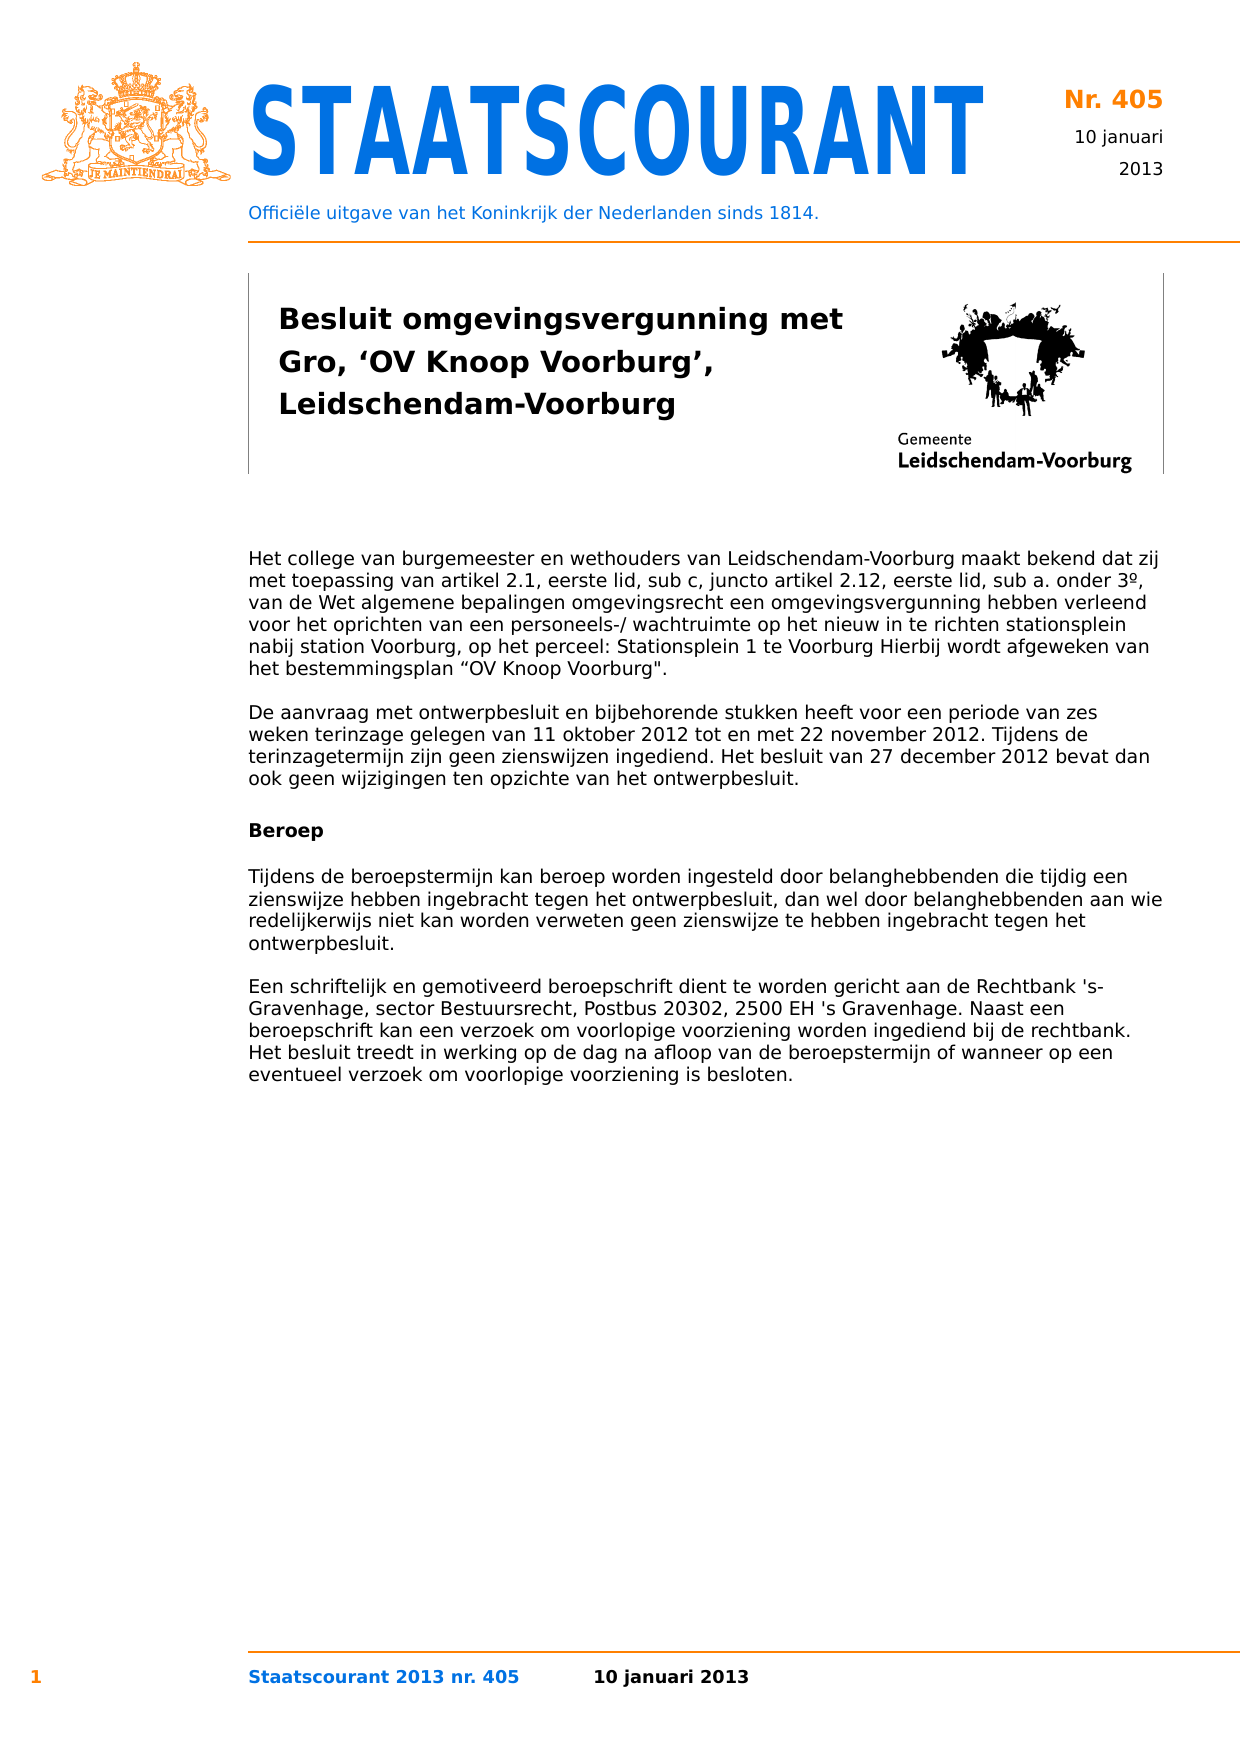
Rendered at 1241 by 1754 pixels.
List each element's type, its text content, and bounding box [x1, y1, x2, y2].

table_cell 10 januari [998, 121, 1240, 153]
table_header [25, 62, 248, 241]
table_header STAATSCOURANT [248, 62, 998, 203]
subtitle Besluit omgevingsvergunning met Gro, ‘OV Knoop Voorburg’, Leidschendam-Voorburg [249, 273, 1163, 474]
picture [897, 302, 1134, 474]
text Tijdens de beroepstermijn kan beroep worden ingesteld door belanghebbenden die tijdig een zienswijze hebben ingebracht tegen het ontwerpbesluit, dan wel door belanghebbenden aan wie redelijkerwijs niet kan worden verweten geen zienswijze te hebben ingebracht tegen het ontwerpbesluit. [248, 866, 1163, 954]
text Een schriftelijk en gemotiveerd beroepschrift dient te worden gericht aan de Rechtbank 's-Gravenhage, sector Bestuursrecht, Postbus 20302, 2500 EH 's Gravenhage. Naast een beroepschrift kan een verzoek om voorlopige voorziening worden ingediend bij de rechtbank. Het besluit treedt in werking op de dag na afloop van de beroepstermijn of wanneer op een eventueel verzoek om voorlopige voorziening is besloten. [248, 976, 1163, 1086]
text Het college van burgemeester en wethouders van Leidschendam-Voorburg maakt bekend dat zij met toepassing van artikel 2.1, eerste lid, sub c, juncto artikel 2.12, eerste lid, sub a. onder 3º, van de Wet algemene bepalingen omgevingsrecht een omgevingsvergunning hebben verleend voor het oprichten van een personeels-/ wachtruimte op het nieuw in te richten stationsplein nabij station Voorburg, op het perceel: Stationsplein 1 te Voorburg Hierbij wordt afgeweken van het bestemmingsplan “OV Knoop Voorburg". [248, 548, 1163, 680]
table_header Nr. 405 [998, 62, 1240, 121]
picture [41, 62, 231, 186]
subtitle Beroep [248, 819, 1163, 841]
table_cell 2013 [998, 153, 1240, 203]
text De aanvraag met ontwerpbesluit en bijbehorende stukken heeft voor een periode van zes weken terinzage gelegen van 11 oktober 2012 tot en met 22 november 2012. Tijdens de terinzagetermijn zijn geen zienswijzen ingediend. Het besluit van 27 december 2012 bevat dan ook geen wijzigingen ten opzichte van het ontwerpbesluit. [248, 702, 1163, 789]
table_cell Officiële uitgave van het Koninkrijk der Nederlanden sinds 1814. [248, 203, 1240, 241]
